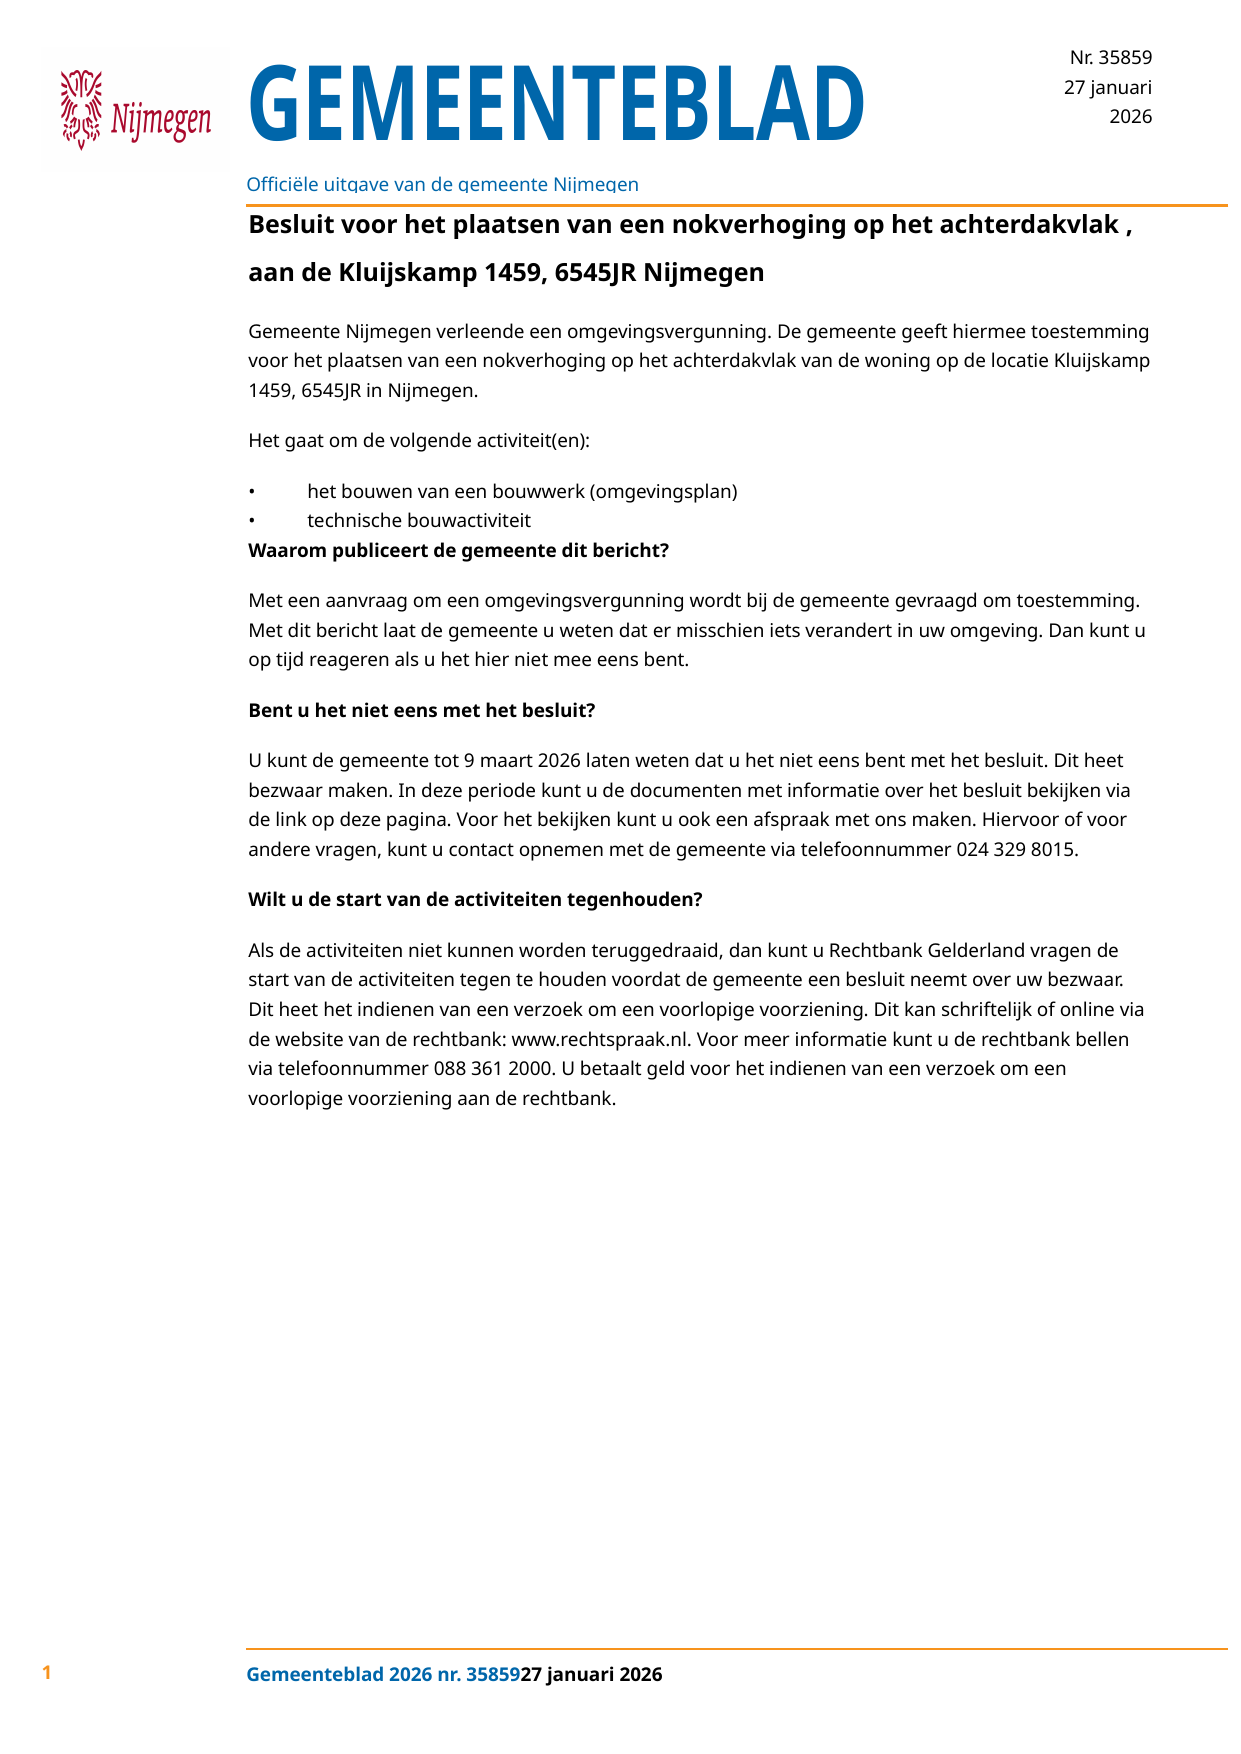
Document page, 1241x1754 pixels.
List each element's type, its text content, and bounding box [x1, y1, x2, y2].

list technische bouwactiviteit [248, 507, 1152, 533]
text Besluit voor het plaatsen van een nokverhoging op het achterdakvlak , aan de Kluijskamp 1459, 6545JR Nijmegen [248, 207, 1152, 288]
list het bouwen van een bouwwerk (omgevingsplan) [248, 478, 1152, 504]
text Wilt u de start van de activiteiten tegenhouden? [248, 887, 1152, 912]
text U kunt de gemeente tot 9 maart 2026 laten weten dat u het niet eens bent met het besluit. Dit heet bezwaar maken. In deze periode kunt u de documenten met informatie over het besluit bekijken via de link op deze pagina. Voor het bekijken kunt u ook een afspraak met ons maken. Hiervoor of voor andere vragen, kunt u contact opnemen met de gemeente via telefoonnummer 024 329 8015. [248, 747, 1152, 862]
picture [41, 47, 231, 172]
text Met een aanvraag om een omgevingsvergunning wordt bij de gemeente gevraagd om toestemming. Met dit bericht laat de gemeente u weten dat er misschien iets verandert in uw omgeving. Dan kunt u op tijd reageren als u het hier niet mee eens bent. [248, 587, 1152, 672]
text Waarom publiceert de gemeente dit bericht? [248, 537, 1152, 563]
text Bent u het niet eens met het besluit? [248, 697, 1152, 723]
text Het gaat om de volgende activiteit(en): [248, 427, 1152, 453]
text Gemeente Nijmegen verleende een omgevingsvergunning. De gemeente geeft hiermee toestemming voor het plaatsen van een nokverhoging op het achterdakvlak van de woning op de locatie Kluijskamp 1459, 6545JR in Nijmegen. [248, 318, 1152, 403]
text Als de activiteiten niet kunnen worden teruggedraaid, dan kunt u Rechtbank Gelderland vragen de start van de activiteiten tegen te houden voordat de gemeente een besluit neemt over uw bezwaar. Dit heet het indienen van een verzoek om een voorlopige voorziening. Dit kan schriftelijk of online via de website van de rechtbank: www.rechtspraak.nl. Voor meer informatie kunt u de rechtbank bellen via telefoonnummer 088 361 2000. U betaalt geld voor het indienen van een verzoek om een voorlopige voorziening aan de rechtbank. [248, 937, 1152, 1111]
